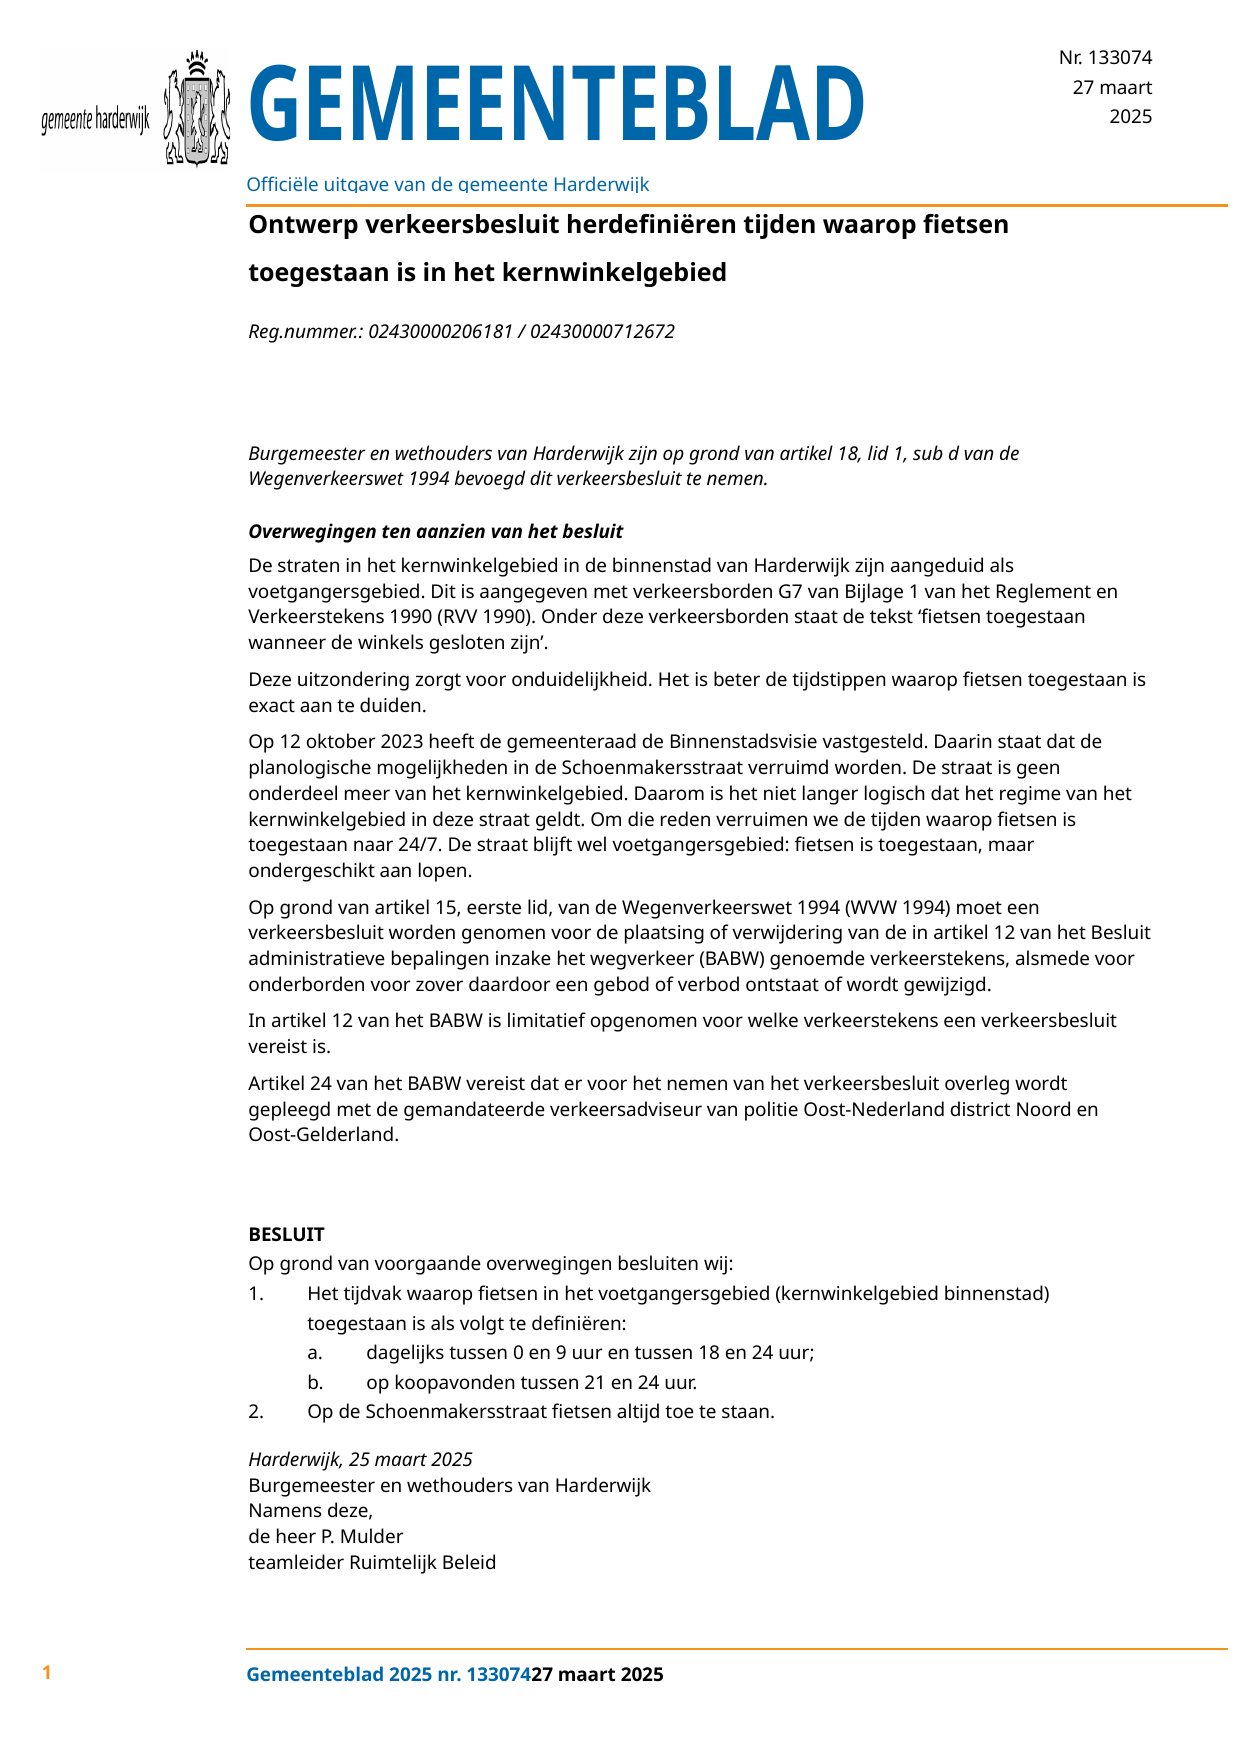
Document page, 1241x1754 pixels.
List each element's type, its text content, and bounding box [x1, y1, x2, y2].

text De straten in het kernwinkelgebied in de binnenstad van Harderwijk zijn aangeduid als voetgangersgebied. Dit is aangegeven met verkeersborden G7 van Bijlage 1 van het Reglement en Verkeerstekens 1990 (RVV 1990). Onder deze verkeersborden staat de tekst ‘fietsen toegestaan wanneer de winkels gesloten zijn’. [248, 552, 1152, 655]
text Burgemeester en wethouders van Harderwijk zijn op grond van artikel 18, lid 1, sub d van de Wegenverkeerswet 1994 bevoegd dit verkeersbesluit te nemen. [248, 440, 1152, 491]
text Ontwerp verkeersbesluit herdefiniëren tijden waarop fietsen toegestaan is in het kernwinkelgebied [248, 207, 1152, 288]
text In artikel 12 van het BABW is limitatief opgenomen voor welke verkeerstekens een verkeersbesluit vereist is. [248, 1008, 1152, 1059]
list Het tijdvak waarop fietsen in het voetgangersgebied (kernwinkelgebied binnenstad) toegestaan is als volgt te definiëren: [248, 1280, 1152, 1335]
text Op 12 oktober 2023 heeft de gemeenteraad de Binnenstadsvisie vastgesteld. Daarin staat dat de planologische mogelijkheden in de Schoenmakersstraat verruimd worden. De straat is geen onderdeel meer van het kernwinkelgebied. Daarom is het niet langer logisch dat het regime van het kernwinkelgebied in deze straat geldt. Om die reden verruimen we de tijden waarop fietsen is toegestaan naar 24/7. De straat blijft wel voetgangersgebied: fietsen is toegestaan, maar ondergeschikt aan lopen. [248, 728, 1152, 883]
text Artikel 24 van het BABW vereist dat er voor het nemen van het verkeersbesluit overleg wordt gepleegd met de gemandateerde verkeersadviseur van politie Oost-Nederland district Noord en Oost-Gelderland. [248, 1070, 1152, 1147]
text Reg.nummer.: 02430000206181 / 02430000712672 [248, 318, 1152, 344]
text Deze uitzondering zorgt voor onduidelijkheid. Het is beter de tijdstippen waarop fietsen toegestaan is exact aan te duiden. [248, 666, 1152, 718]
text Namens deze, [248, 1498, 1152, 1523]
text teamleider Ruimtelijk Beleid [248, 1549, 1152, 1575]
list dagelijks tussen 0 en 9 uur en tussen 18 en 24 uur; [307, 1339, 1152, 1365]
text de heer P. Mulder [248, 1523, 1152, 1549]
text Overwegingen ten aanzien van het besluit [248, 518, 1152, 544]
list Op de Schoenmakersstraat fietsen altijd toe te staan. [248, 1398, 1152, 1424]
list op koopavonden tussen 21 en 24 uur. [307, 1369, 1152, 1394]
text Op grond van voorgaande overwegingen besluiten wij: [248, 1251, 1152, 1276]
text BESLUIT [248, 1221, 1152, 1247]
picture [41, 47, 231, 172]
text Harderwijk, 25 maart 2025 [248, 1446, 1152, 1472]
text Burgemeester en wethouders van Harderwijk [248, 1472, 1152, 1498]
text Op grond van artikel 15, eerste lid, van de Wegenverkeerswet 1994 (WVW 1994) moet een verkeersbesluit worden genomen voor de plaatsing of verwijdering van de in artikel 12 van het Besluit administratieve bepalingen inzake het wegverkeer (BABW) genoemde verkeerstekens, alsmede voor onderborden voor zover daardoor een gebod of verbod ontstaat of wordt gewijzigd. [248, 894, 1152, 997]
